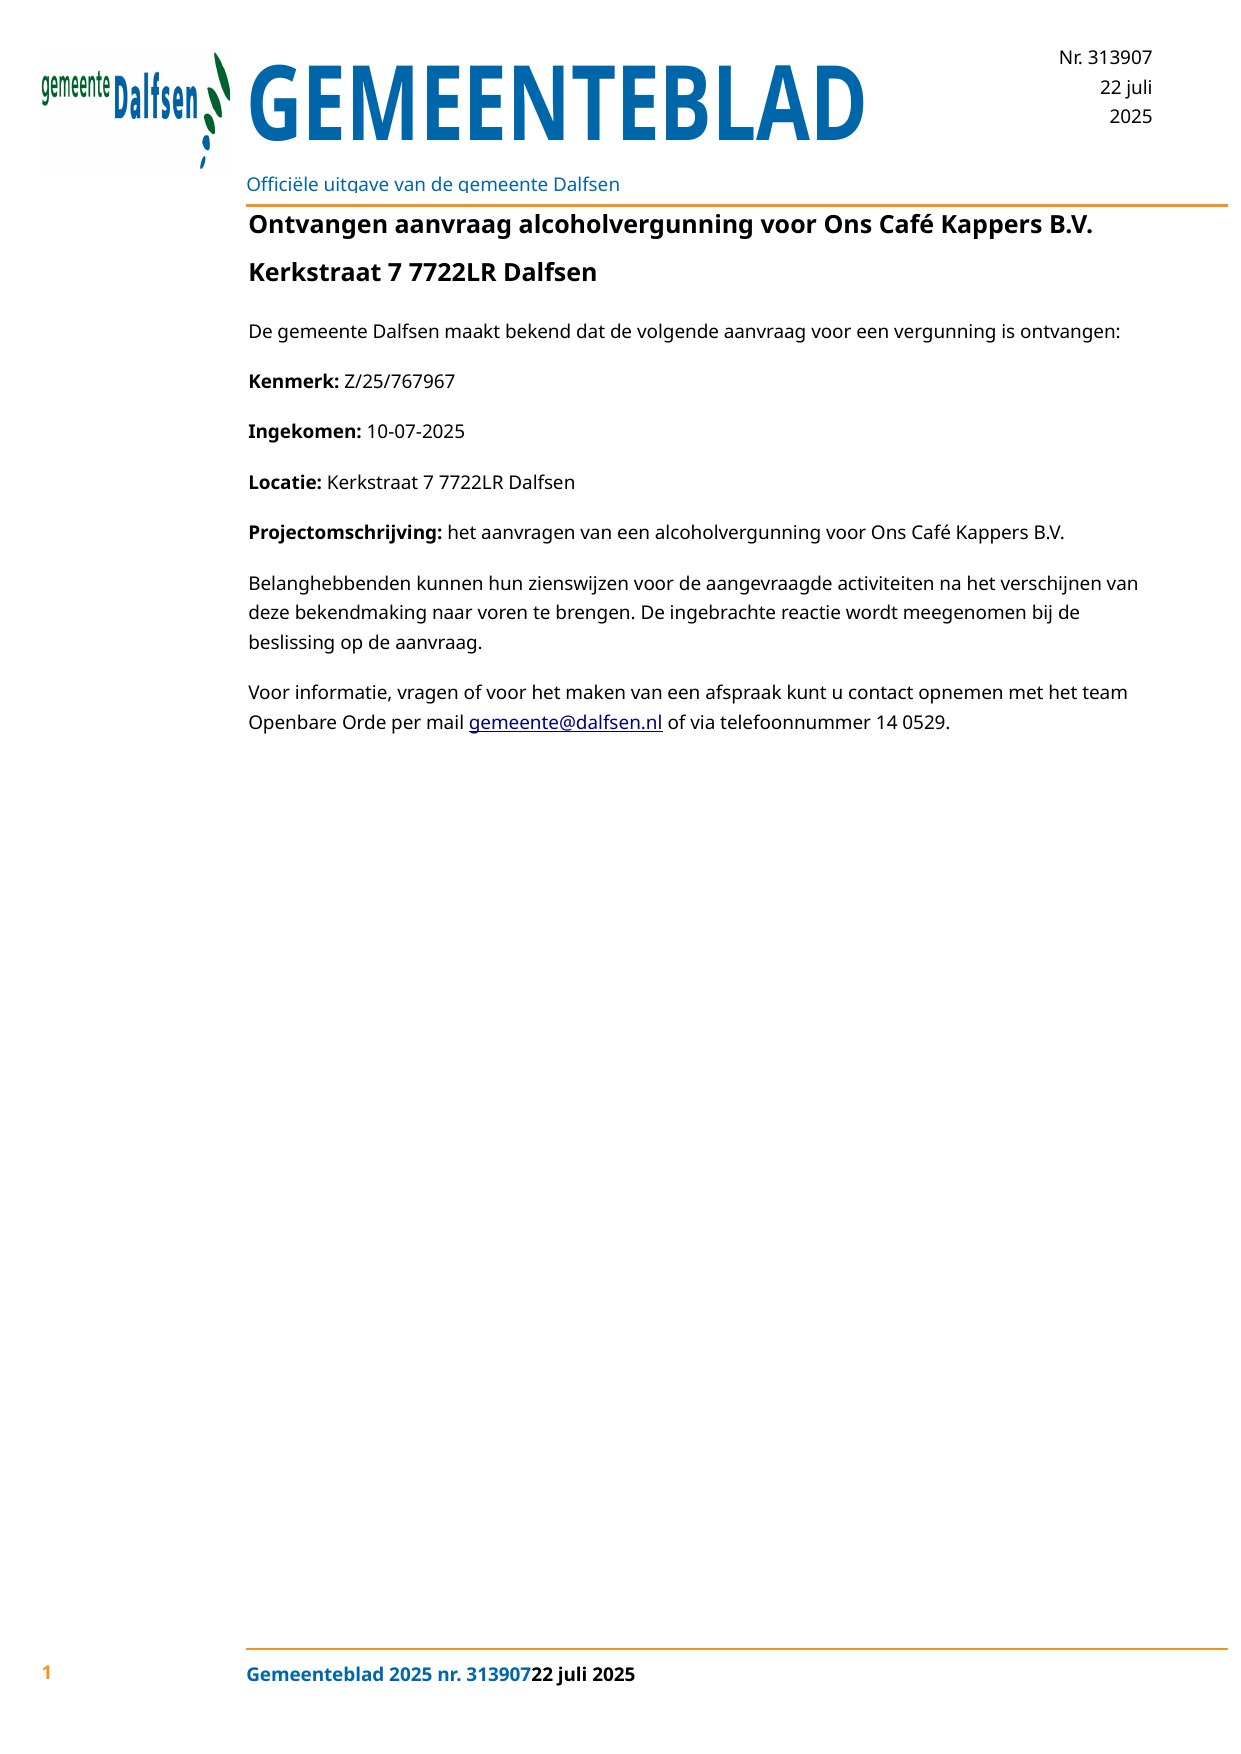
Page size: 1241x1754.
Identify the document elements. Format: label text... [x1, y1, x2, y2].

picture [41, 47, 231, 172]
text Locatie: Kerkstraat 7 7722LR Dalfsen [248, 469, 1152, 495]
text De gemeente Dalfsen maakt bekend dat de volgende aanvraag voor een vergunning is ontvangen: [248, 318, 1152, 344]
text Voor informatie, vragen of voor het maken van een afspraak kunt u contact opnemen met het team Openbare Orde per mail gemeente@dalfsen.nl of via telefoonnummer 14 0529. [248, 679, 1152, 735]
text Belanghebbenden kunnen hun zienswijzen voor de aangevraagde activiteiten na het verschijnen van deze bekendmaking naar voren te brengen. De ingebrachte reactie wordt meegenomen bij de beslissing op de aanvraag. [248, 570, 1152, 655]
text Ingekomen: 10-07-2025 [248, 419, 1152, 444]
text Kenmerk: Z/25/767967 [248, 368, 1152, 394]
text Ontvangen aanvraag alcoholvergunning voor Ons Café Kappers B.V. Kerkstraat 7 7722LR Dalfsen [248, 207, 1152, 288]
text Projectomschrijving: het aanvragen van een alcoholvergunning voor Ons Café Kappers B.V. [248, 519, 1152, 545]
